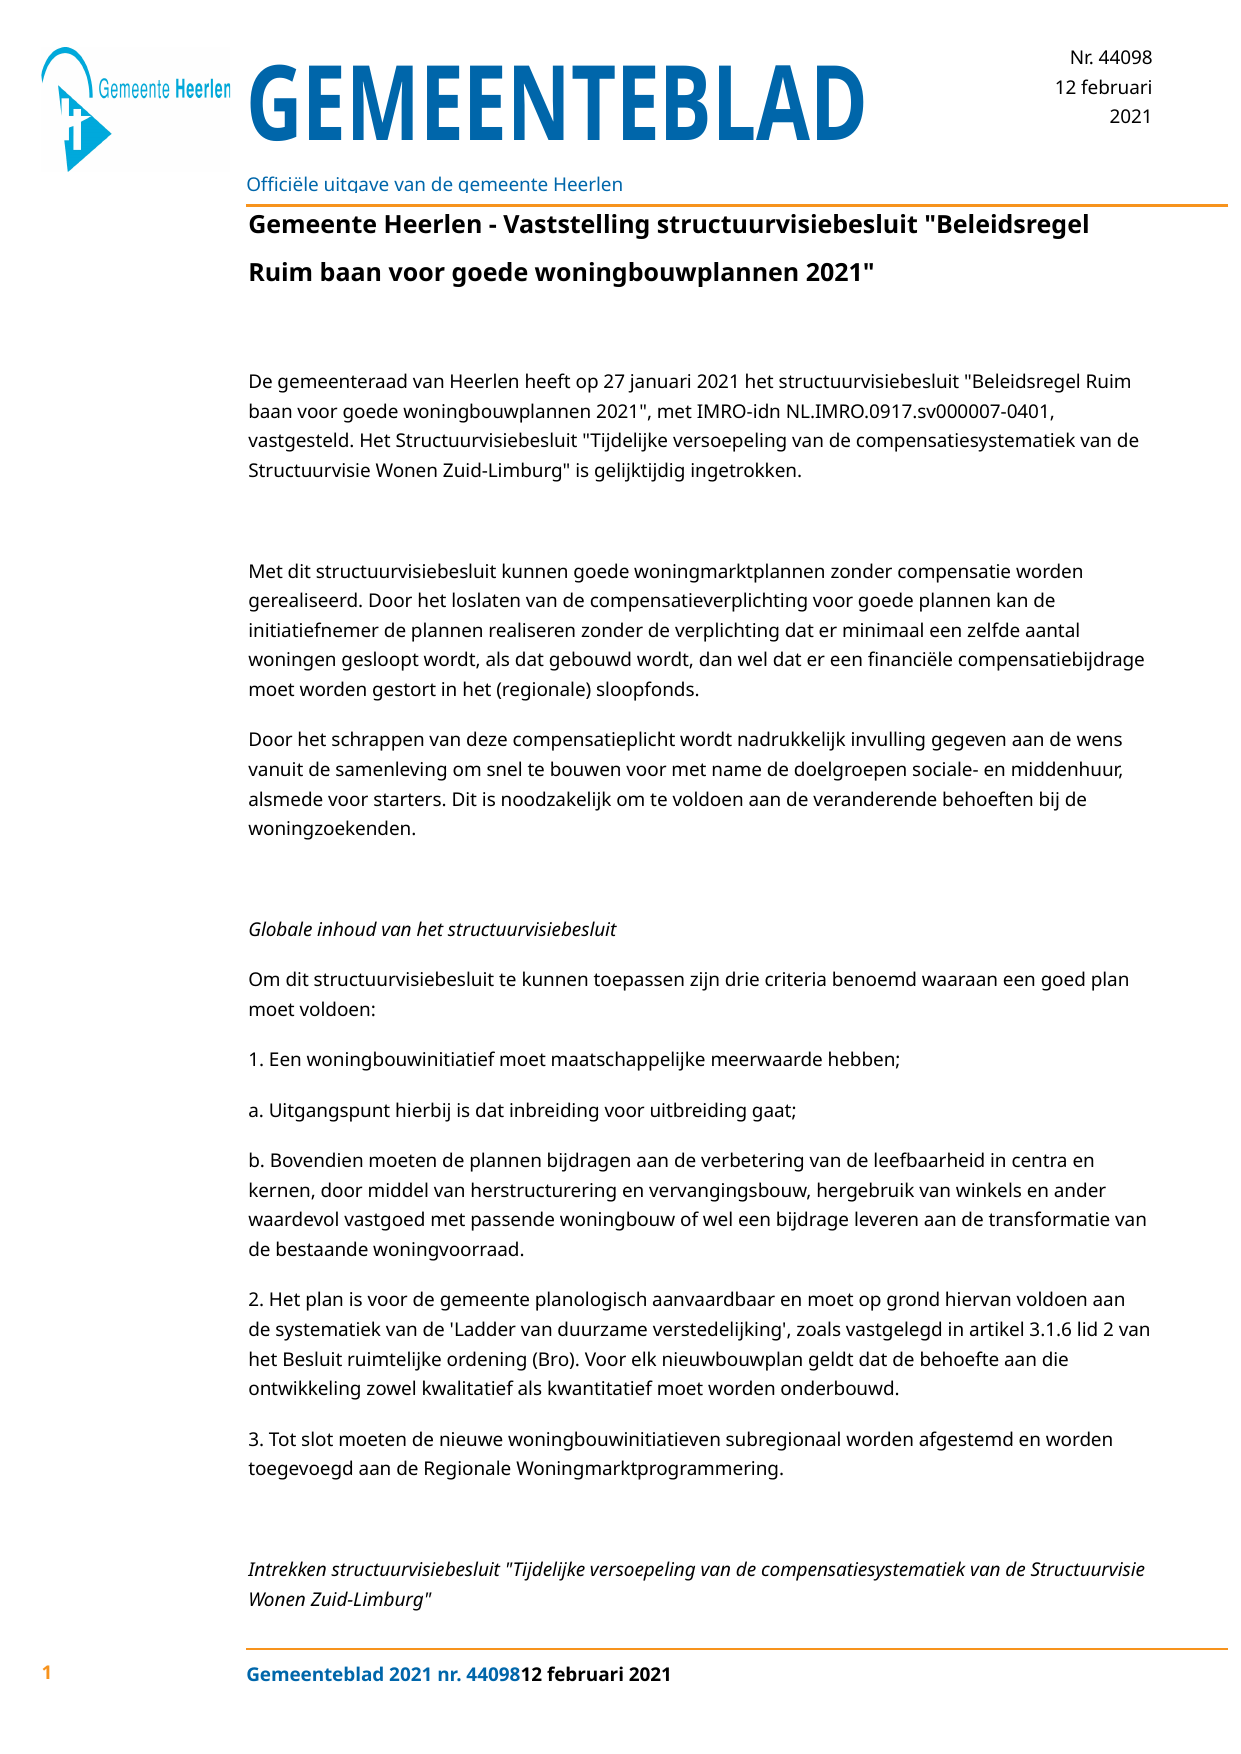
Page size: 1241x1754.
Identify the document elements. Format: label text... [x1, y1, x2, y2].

text 3. Tot slot moeten de nieuwe woningbouwinitiatieven subregionaal worden afgestemd en worden toegevoegd aan de Regionale Woningmarktprogrammering. [248, 1426, 1152, 1481]
picture [41, 47, 231, 172]
text b. Bovendien moeten de plannen bijdragen aan de verbetering van de leefbaarheid in centra en kernen, door middel van herstructurering en vervangingsbouw, hergebruik van winkels en ander waardevol vastgoed met passende woningbouw of wel een bijdrage leveren aan de transformatie van de bestaande woningvoorraad. [248, 1147, 1152, 1262]
text Met dit structuurvisiebesluit kunnen goede woningmarktplannen zonder compensatie worden gerealiseerd. Door het loslaten van de compensatieverplichting voor goede plannen kan de initiatiefnemer de plannen realiseren zonder de verplichting dat er minimaal een zelfde aantal woningen gesloopt wordt, als dat gebouwd wordt, dan wel dat er een financiële compensatiebijdrage moet worden gestort in het (regionale) sloopfonds. [248, 558, 1152, 702]
picture [41, 47, 59, 70]
text 1. Een woningbouwinitiatief moet maatschappelijke meerwaarde hebben; [248, 1047, 1152, 1072]
text a. Uitgangspunt hierbij is dat inbreiding voor uitbreiding gaat; [248, 1097, 1152, 1123]
text Intrekken structuurvisiebesluit "Tijdelijke versoepeling van de compensatiesystematiek van de Structuurvisie Wonen Zuid-Limburg" [248, 1556, 1152, 1612]
text Om dit structuurvisiebesluit te kunnen toepassen zijn drie criteria benoemd waaraan een goed plan moet voldoen: [248, 967, 1152, 1022]
text Gemeente Heerlen - Vaststelling structuurvisiebesluit "Beleidsregel Ruim baan voor goede woningbouwplannen 2021" [248, 207, 1152, 288]
text Door het schrappen van deze compensatieplicht wordt nadrukkelijk invulling gegeven aan de wens vanuit de samenleving om snel te bouwen voor met name de doelgroepen sociale- en middenhuur, alsmede voor starters. Dit is noodzakelijk om te voldoen aan de veranderende behoeften bij de woningzoekenden. [248, 727, 1152, 841]
text Globale inhoud van het structuurvisiebesluit [248, 916, 1152, 942]
text 2. Het plan is voor de gemeente planologisch aanvaardbaar en moet op grond hiervan voldoen aan de systematiek van de 'Ladder van duurzame verstedelijking', zoals vastgelegd in artikel 3.1.6 lid 2 van het Besluit ruimtelijke ordening (Bro). Voor elk nieuwbouwplan geldt dat de behoefte aan die ontwikkeling zowel kwalitatief als kwantitatief moet worden onderbouwd. [248, 1287, 1152, 1401]
text De gemeenteraad van Heerlen heeft op 27 januari 2021 het structuurvisiebesluit "Beleidsregel Ruim baan voor goede woningbouwplannen 2021", met IMRO-idn NL.IMRO.0917.sv000007-0401, vastgesteld. Het Structuurvisiebesluit "Tijdelijke versoepeling van de compensatiesystematiek van de Structuurvisie Wonen Zuid-Limburg" is gelijktijdig ingetrokken. [248, 368, 1152, 483]
